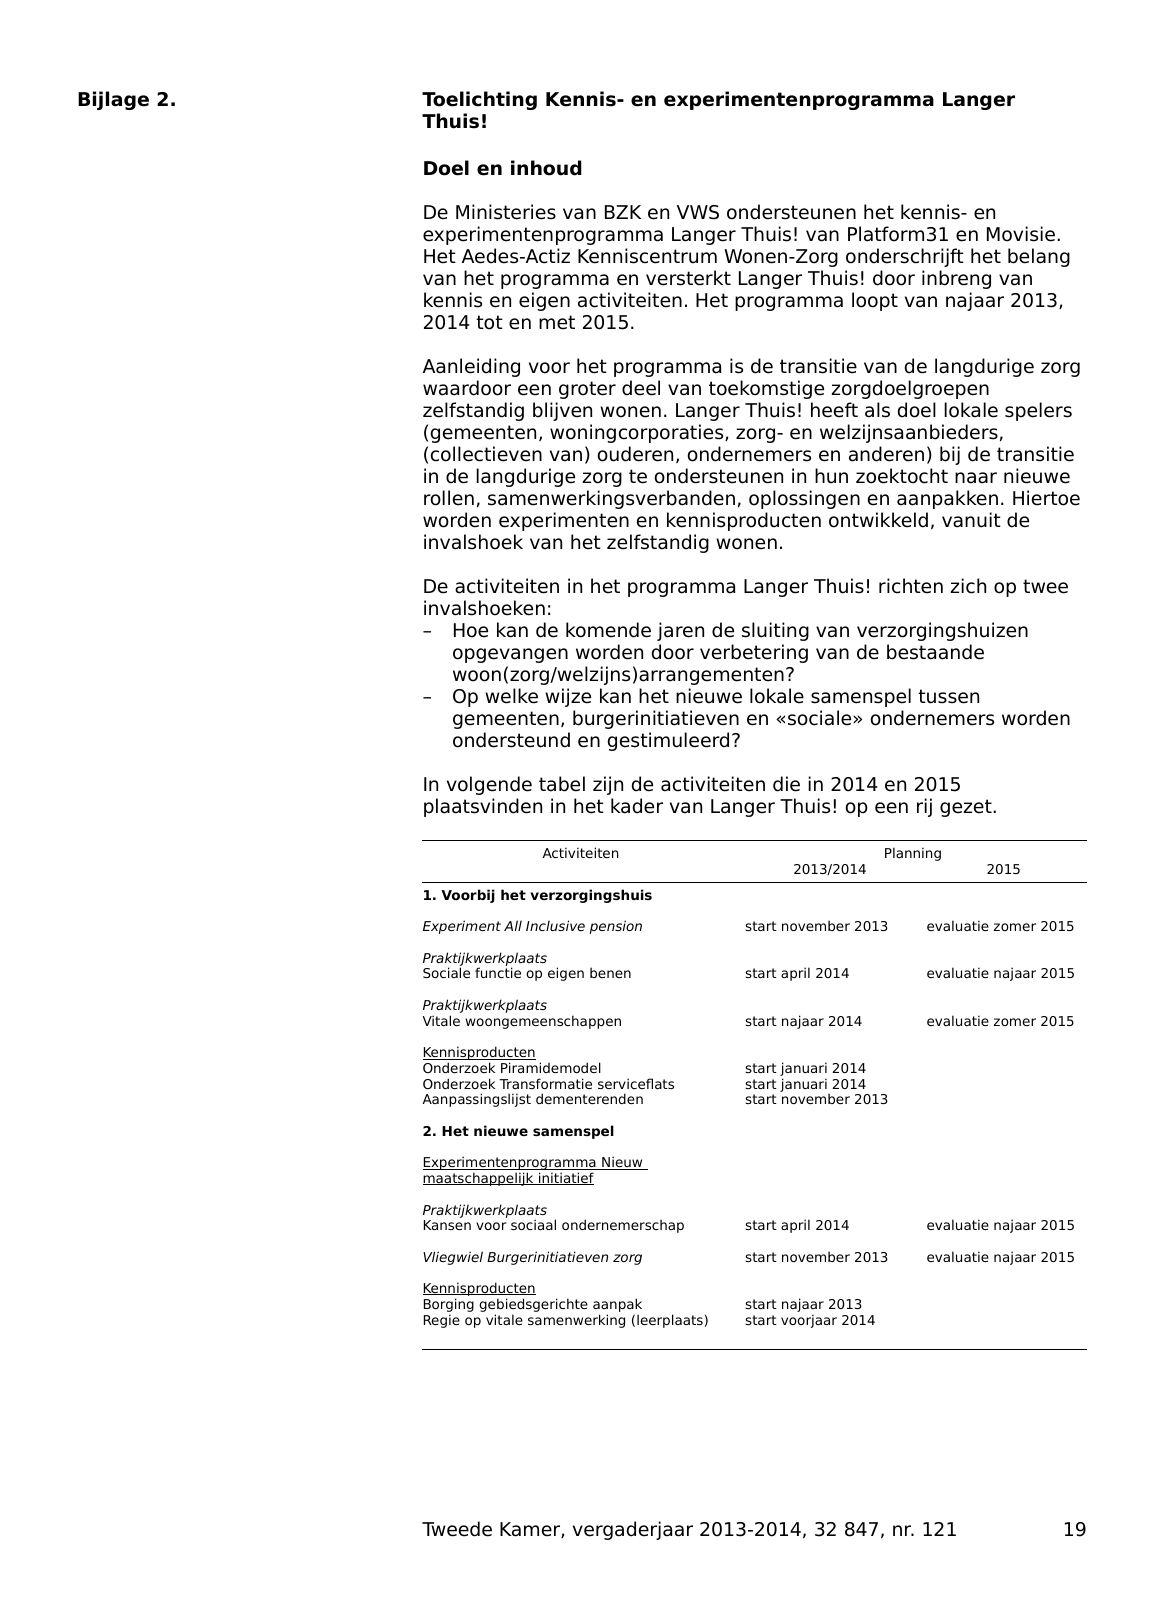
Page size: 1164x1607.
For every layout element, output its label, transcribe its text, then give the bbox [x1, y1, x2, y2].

table_cell Experiment All Inclusive pension [422, 919, 739, 935]
table_cell [921, 1029, 1087, 1045]
table_cell Praktijkwerkplaats [422, 951, 739, 966]
table_cell [422, 1108, 739, 1124]
table_cell start najaar 2014 [739, 1014, 921, 1029]
table_cell Borging gebiedsgerichte aanpak [422, 1297, 739, 1312]
table_cell evaluatie zomer 2015 [921, 919, 1087, 935]
table_cell [921, 1281, 1087, 1297]
table_cell [921, 982, 1087, 998]
table_cell Experimentenprogramma Nieuw maatschappelijk initiatief [422, 1155, 739, 1187]
table_cell [921, 904, 1087, 919]
table_header Planning [739, 841, 1087, 862]
table_cell start april 2014 [739, 1218, 921, 1234]
text De activiteiten in het programma Langer Thuis! richten zich op twee invalshoeken: [422, 576, 1087, 620]
table_cell [739, 1108, 921, 1124]
table_cell Vliegwiel Burgerinitiatieven zorg [422, 1250, 739, 1265]
table_cell [422, 1029, 739, 1045]
table_cell [921, 951, 1087, 966]
text Aanleiding voor het programma is de transitie van de langdurige zorg waardoor een groter deel van toekomstige zorgdoelgroepen zelfstandig blijven wonen. Langer Thuis! heeft als doel lokale spelers (gemeenten, woningcorporaties, zorg- en welzijnsaanbieders, (collectieven van) ouderen, ondernemers en anderen) bij de transitie in de langdurige zorg te ondersteunen in hun zoektocht naar nieuwe rollen, samenwerkingsverbanden, oplossingen en aanpakken. Hiertoe worden experimenten en kennisproducten ontwikkeld, vanuit de invalshoek van het zelfstandig wonen. [422, 356, 1087, 554]
table_cell [739, 1328, 921, 1348]
table_cell start november 2013 [739, 1092, 921, 1108]
text – Op welke wijze kan het nieuwe lokale samenspel tussen gemeenten, burgerinitiatieven en «sociale» ondernemers worden ondersteund en gestimuleerd? [422, 686, 1087, 752]
table_cell Praktijkwerkplaats [422, 998, 739, 1013]
table_cell [921, 1265, 1087, 1281]
table_cell [739, 951, 921, 966]
table_cell [921, 1124, 1087, 1139]
table_cell start november 2013 [739, 919, 921, 935]
table_cell [739, 1265, 921, 1281]
table_cell [739, 904, 921, 919]
table_cell 2. Het nieuwe samenspel [422, 1124, 739, 1139]
table_cell [921, 1202, 1087, 1218]
table_cell start januari 2014 [739, 1061, 921, 1076]
table_cell Onderzoek Piramidemodel [422, 1061, 739, 1076]
table_cell [422, 862, 739, 882]
table_cell Onderzoek Transformatie serviceflats [422, 1076, 739, 1092]
table_cell [422, 1265, 739, 1281]
table_cell [739, 1029, 921, 1045]
table_cell [739, 998, 921, 1013]
text – Hoe kan de komende jaren de sluiting van verzorgingshuizen opgevangen worden door verbetering van de bestaande woon(zorg/welzijns)arrangementen? [422, 620, 1087, 686]
table_cell [921, 998, 1087, 1013]
table_cell [921, 1297, 1087, 1312]
subtitle Doel en inhoud [422, 158, 1087, 180]
table_cell [921, 1328, 1087, 1348]
table_cell [921, 1155, 1087, 1187]
table_cell [422, 1187, 739, 1202]
table_cell [921, 1139, 1087, 1155]
table_cell Praktijkwerkplaats [422, 1202, 739, 1218]
table_cell start november 2013 [739, 1250, 921, 1265]
table_cell [739, 1124, 921, 1139]
table_cell [921, 1313, 1087, 1328]
table_cell [739, 1281, 921, 1297]
table_cell [921, 935, 1087, 951]
table_cell [422, 904, 739, 919]
table_cell evaluatie najaar 2015 [921, 1250, 1087, 1265]
text In volgende tabel zijn de activiteiten die in 2014 en 2015 plaatsvinden in het kader van Langer Thuis! op een rij gezet. [422, 774, 1087, 818]
table_cell [921, 1045, 1087, 1061]
table_cell [739, 1155, 921, 1187]
table_cell [739, 935, 921, 951]
table_cell [921, 1076, 1087, 1092]
table_cell [739, 1202, 921, 1218]
table_cell evaluatie najaar 2015 [921, 1218, 1087, 1234]
table_cell [422, 1234, 739, 1249]
table_cell Aanpassingslijst dementerenden [422, 1092, 739, 1108]
table_cell [422, 935, 739, 951]
table_cell Vitale woongemeenschappen [422, 1014, 739, 1029]
table_header Activiteiten [422, 841, 739, 862]
table_cell Kennisproducten [422, 1281, 739, 1297]
table_cell Kansen voor sociaal ondernemerschap [422, 1218, 739, 1234]
table_cell start april 2014 [739, 966, 921, 982]
table_cell 1. Voorbij het verzorgingshuis [422, 883, 739, 903]
table_cell [739, 883, 921, 903]
table_cell [422, 1139, 739, 1155]
table_cell Sociale functie op eigen benen [422, 966, 739, 982]
table_cell evaluatie najaar 2015 [921, 966, 1087, 982]
table_cell Regie op vitale samenwerking (leerplaats) [422, 1313, 739, 1328]
table_cell 2015 [921, 862, 1087, 882]
table_cell [921, 883, 1087, 903]
table_cell [739, 1045, 921, 1061]
table_cell [739, 1139, 921, 1155]
table_cell [422, 1328, 739, 1348]
table_cell [921, 1187, 1087, 1202]
table_cell Kennisproducten [422, 1045, 739, 1061]
table_cell [739, 982, 921, 998]
table_cell start voorjaar 2014 [739, 1313, 921, 1328]
table_cell evaluatie zomer 2015 [921, 1014, 1087, 1029]
table_cell start januari 2014 [739, 1076, 921, 1092]
table_cell [921, 1092, 1087, 1108]
table_cell [422, 982, 739, 998]
table_cell [921, 1061, 1087, 1076]
table_cell 2013/2014 [739, 862, 921, 882]
text De Ministeries van BZK en VWS ondersteunen het kennis- en experimentenprogramma Langer Thuis! van Platform31 en Movisie. Het Aedes-Actiz Kenniscentrum Wonen-Zorg onderschrijft het belang van het programma en versterkt Langer Thuis! door inbreng van kennis en eigen activiteiten. Het programma loopt van najaar 2013, 2014 tot en met 2015. [422, 202, 1087, 334]
table_cell start najaar 2013 [739, 1297, 921, 1312]
table_cell [921, 1108, 1087, 1124]
table_cell [921, 1234, 1087, 1249]
table_cell [739, 1234, 921, 1249]
subtitle Bijlage 2. Toelichting Kennis- en experimentenprogramma Langer Thuis! [77, 89, 1087, 133]
table_cell [739, 1187, 921, 1202]
